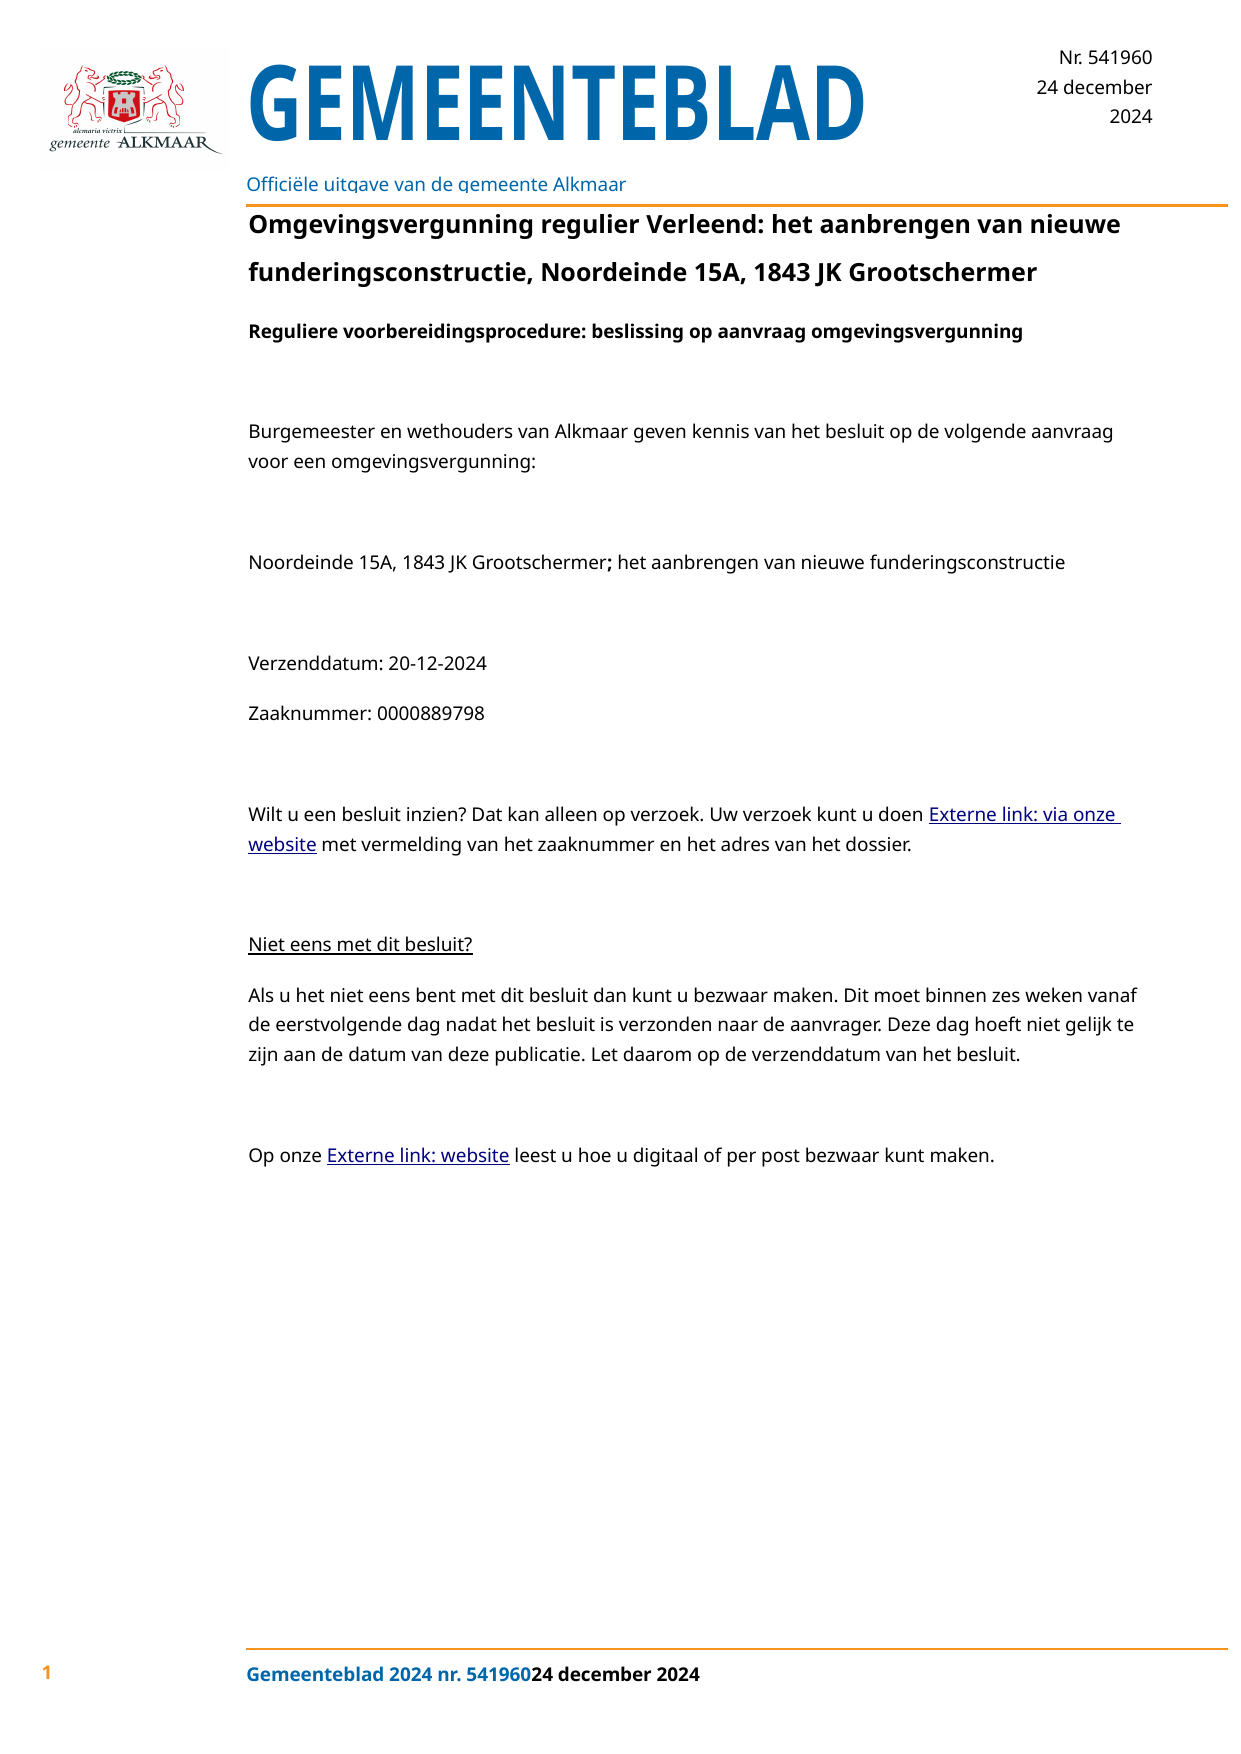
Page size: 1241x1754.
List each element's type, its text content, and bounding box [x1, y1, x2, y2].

text Wilt u een besluit inzien? Dat kan alleen op verzoek. Uw verzoek kunt u doen Externe link: via onze website met vermelding van het zaaknummer en het adres van het dossier. [248, 801, 1152, 857]
text Zaaknummer: 0000889798 [248, 700, 1152, 726]
text Reguliere voorbereidingsprocedure: beslissing op aanvraag omgevingsvergunning [248, 318, 1152, 344]
picture [41, 47, 231, 172]
text Noordeinde 15A, 1843 JK Grootschermer; het aanbrengen van nieuwe funderingsconstructie [248, 549, 1152, 575]
text Omgevingsvergunning regulier Verleend: het aanbrengen van nieuwe funderingsconstructie, Noordeinde 15A, 1843 JK Grootschermer [248, 207, 1152, 288]
text Verzenddatum: 20-12-2024 [248, 650, 1152, 676]
text Als u het niet eens bent met dit besluit dan kunt u bezwaar maken. Dit moet binnen zes weken vanaf de eerstvolgende dag nadat het besluit is verzonden naar de aanvrager. Deze dag hoeft niet gelijk te zijn aan de datum van deze publicatie. Let daarom op de verzenddatum van het besluit. [248, 982, 1152, 1067]
text Burgemeester en wethouders van Alkmaar geven kennis van het besluit op de volgende aanvraag voor een omgevingsvergunning: [248, 419, 1152, 474]
text Niet eens met dit besluit? [248, 932, 1152, 957]
text Op onze Externe link: website leest u hoe u digitaal of per post bezwaar kunt maken. [248, 1142, 1152, 1168]
